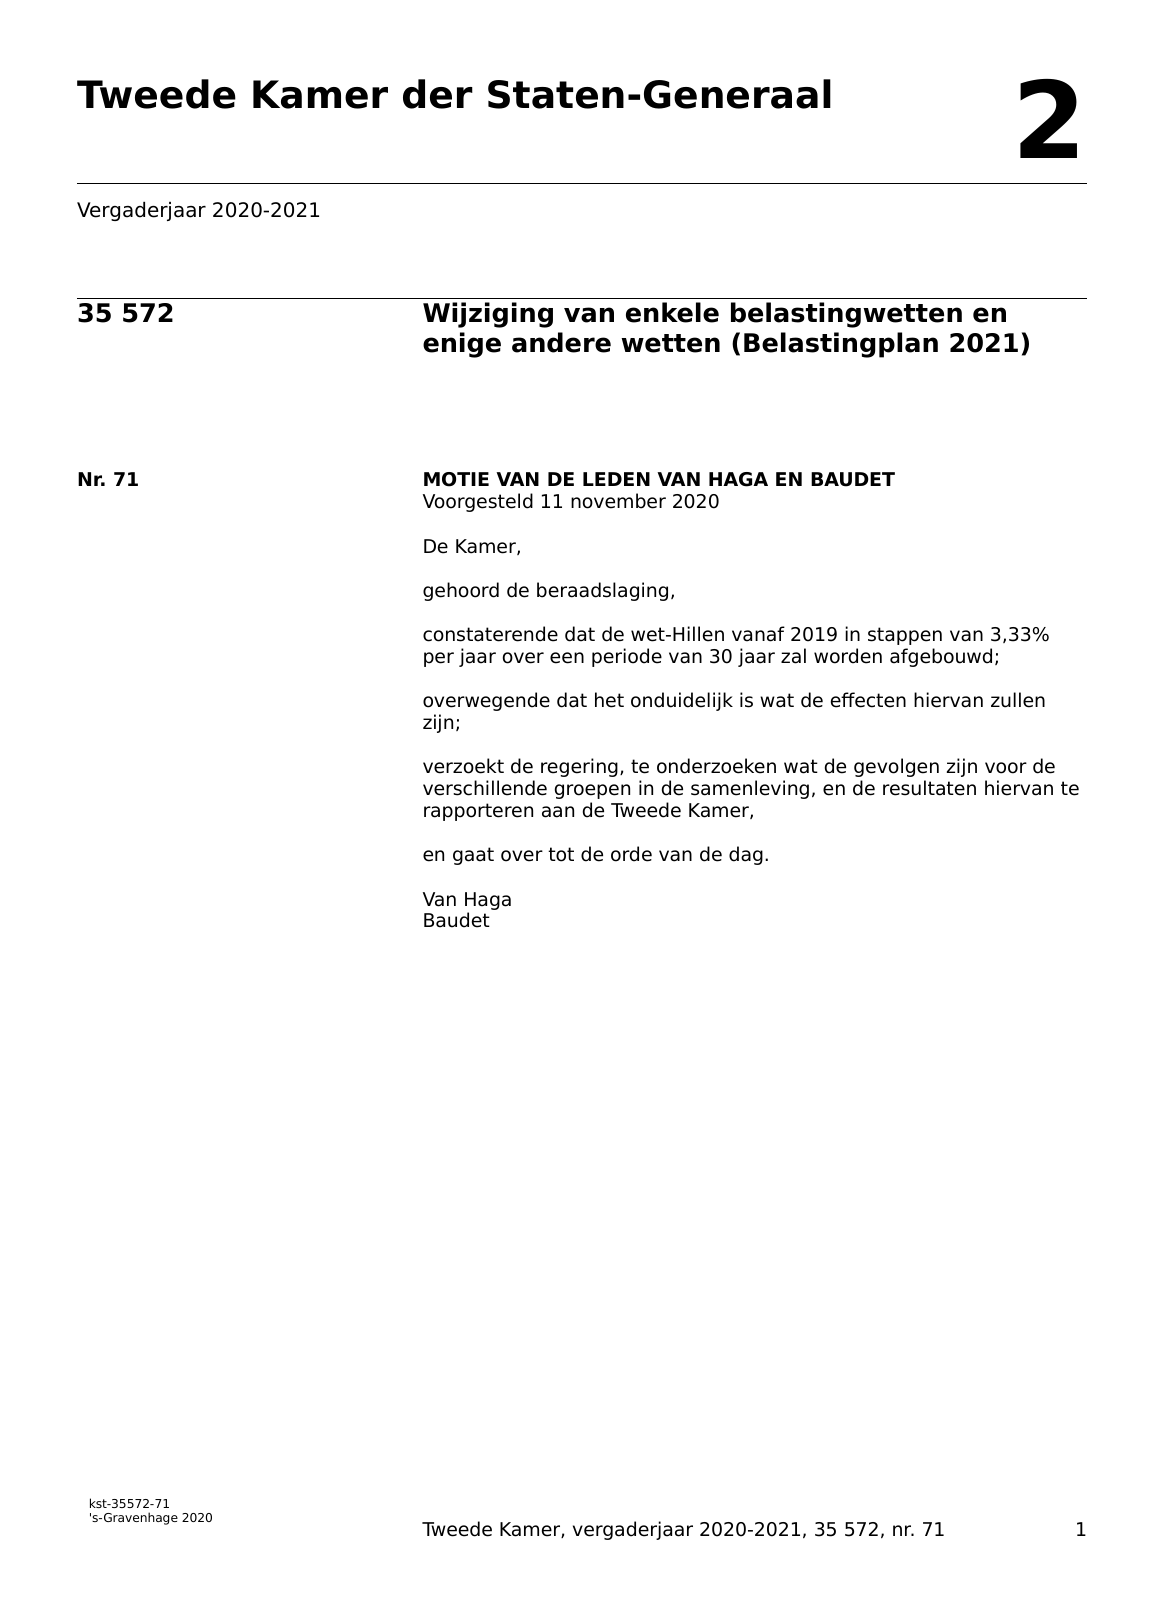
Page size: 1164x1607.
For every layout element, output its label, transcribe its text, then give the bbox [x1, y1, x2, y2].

subtitle 35 572 Wijziging van enkele belastingwetten en enige andere wetten (Belastingplan 2021) [77, 299, 1087, 358]
table_header Tweede Kamer der Staten-Generaal [77, 59, 886, 183]
text en gaat over tot de orde van de dag. [422, 844, 1087, 866]
text gehoord de beraadslaging, [422, 580, 1087, 602]
text constaterende dat de wet-Hillen vanaf 2019 in stappen van 3,33% per jaar over een periode van 30 jaar zal worden afgebouwd; [422, 624, 1087, 668]
subtitle Nr. 71 MOTIE VAN DE LEDEN VAN HAGA EN BAUDET [77, 469, 1087, 491]
text Van Haga [422, 888, 1087, 910]
text Baudet [422, 910, 1087, 932]
text Voorgesteld 11 november 2020 [422, 491, 1087, 513]
table_cell Vergaderjaar 2020-2021 [77, 184, 1087, 298]
text De Kamer, [422, 536, 1087, 557]
text 's-Gravenhage 2020 [88, 1511, 323, 1525]
text verzoekt de regering, te onderzoeken wat de gevolgen zijn voor de verschillende groepen in de samenleving, en de resultaten hiervan te rapporteren aan de Tweede Kamer, [422, 756, 1087, 822]
text overwegende dat het onduidelijk is wat de effecten hiervan zullen zijn; [422, 690, 1087, 734]
table_header 2 [886, 59, 1087, 183]
text kst-35572-71 [88, 1497, 323, 1511]
